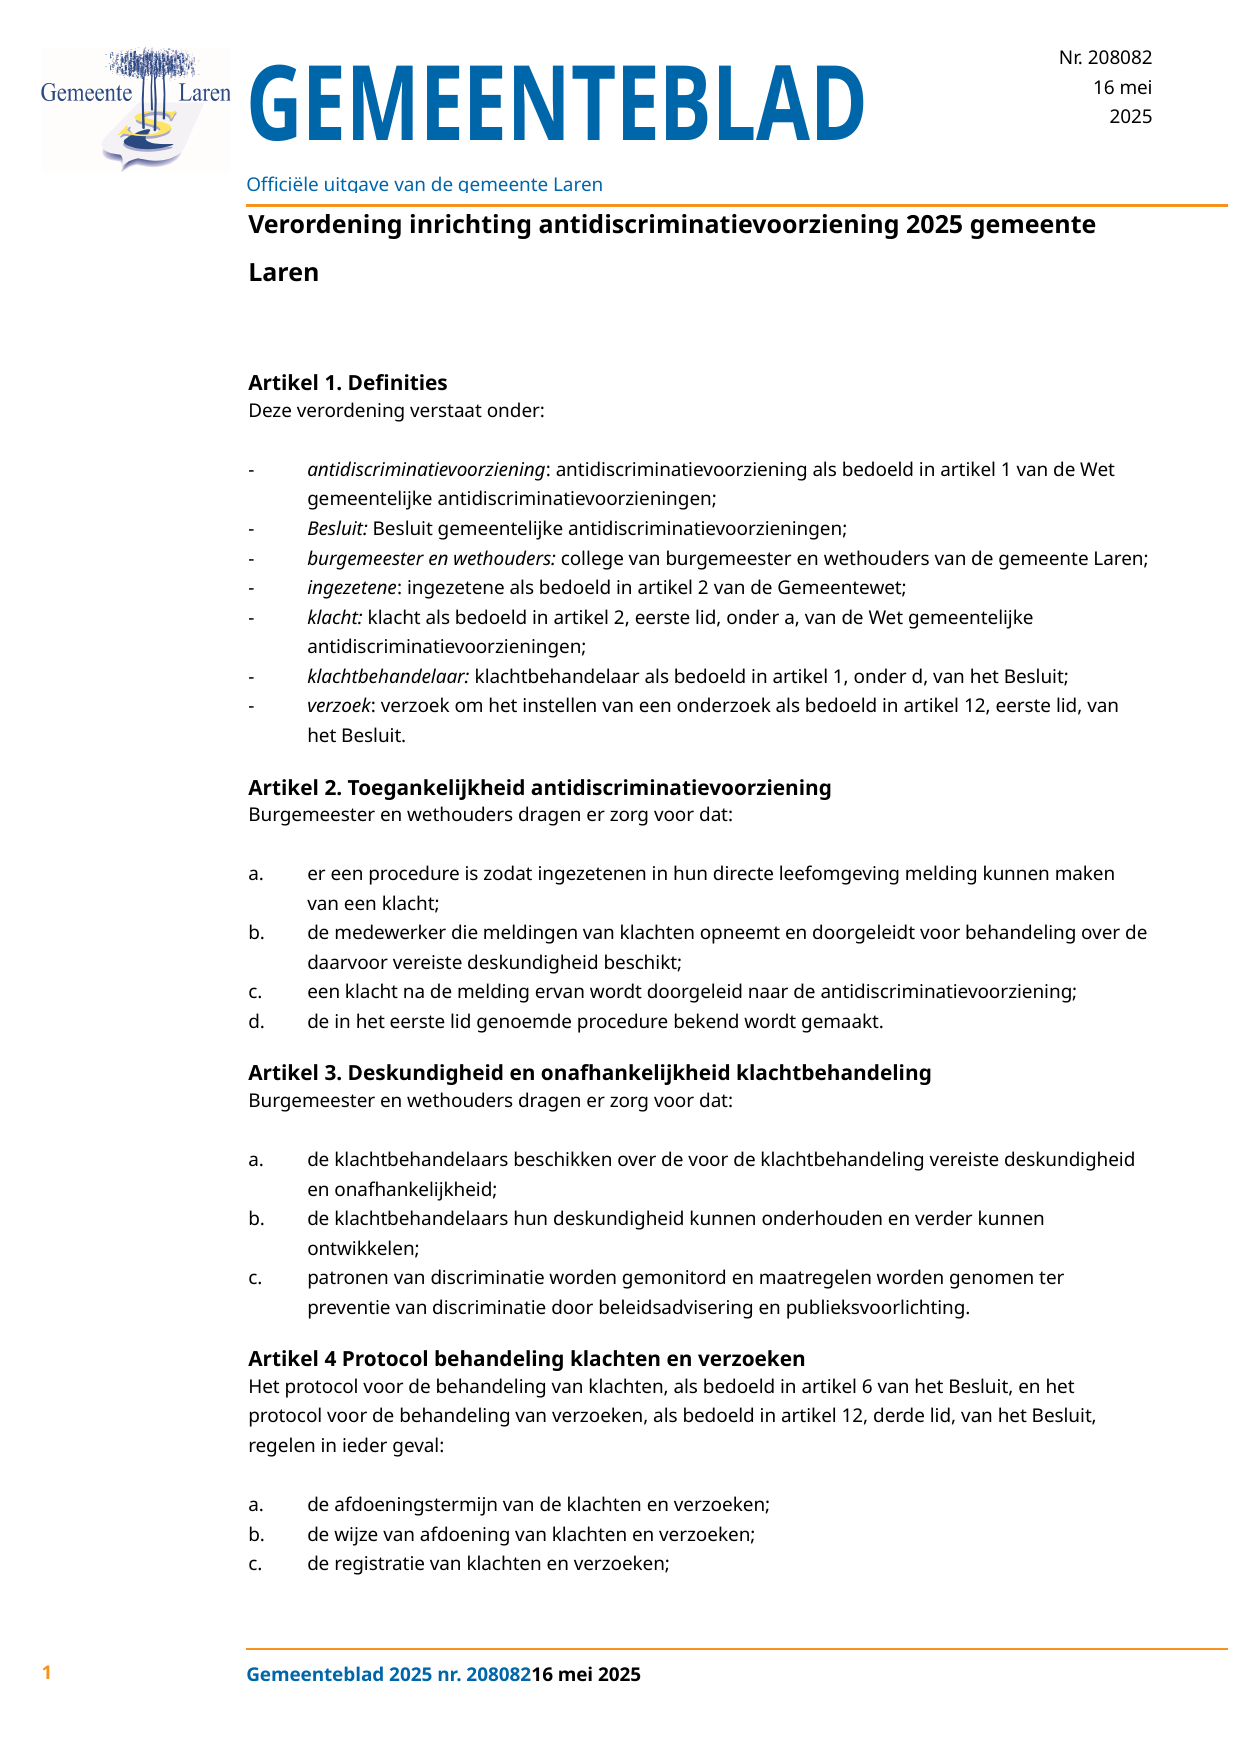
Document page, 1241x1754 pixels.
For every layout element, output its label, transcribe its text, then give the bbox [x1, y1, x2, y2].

list de registratie van klachten en verzoeken; [248, 1550, 1152, 1576]
list Besluit: Besluit gemeentelijke antidiscriminatievoorzieningen; [248, 515, 1152, 541]
list klachtbehandelaar: klachtbehandelaar als bedoeld in artikel 1, onder d, van het Besluit; [248, 663, 1152, 689]
list een klacht na de melding ervan wordt doorgeleid naar de antidiscriminatievoorziening; [248, 978, 1152, 1004]
text Burgemeester en wethouders dragen er zorg voor dat: [248, 1087, 1152, 1113]
list de klachtbehandelaars beschikken over de voor de klachtbehandeling vereiste deskundigheid en onafhankelijkheid; [248, 1146, 1152, 1201]
list de in het eerste lid genoemde procedure bekend wordt gemaakt. [248, 1008, 1152, 1034]
list antidiscriminatievoorziening: antidiscriminatievoorziening als bedoeld in artikel 1 van de Wet gemeentelijke antidiscriminatievoorzieningen; [248, 456, 1152, 511]
list burgemeester en wethouders: college van burgemeester en wethouders van de gemeente Laren; [248, 545, 1152, 570]
text Burgemeester en wethouders dragen er zorg voor dat: [248, 801, 1152, 827]
picture [41, 47, 231, 172]
list patronen van discriminatie worden gemonitord en maatregelen worden genomen ter preventie van discriminatie door beleidsadvisering en publieksvoorlichting. [248, 1264, 1152, 1320]
list de medewerker die meldingen van klachten opneemt en doorgeleidt voor behandeling over de daarvoor vereiste deskundigheid beschikt; [248, 919, 1152, 975]
list de afdoeningstermijn van de klachten en verzoeken; [248, 1491, 1152, 1517]
text Artikel 2. Toegankelijkheid antidiscriminatievoorziening [248, 773, 1152, 801]
text Artikel 4 Protocol behandeling klachten en verzoeken [248, 1344, 1152, 1373]
text Artikel 3. Deskundigheid en onafhankelijkheid klachtbehandeling [248, 1058, 1152, 1087]
list de wijze van afdoening van klachten en verzoeken; [248, 1521, 1152, 1547]
text Het protocol voor de behandeling van klachten, als bedoeld in artikel 6 van het Besluit, en het protocol voor de behandeling van verzoeken, als bedoeld in artikel 12, derde lid, van het Besluit, regelen in ieder geval: [248, 1373, 1152, 1458]
list klacht: klacht als bedoeld in artikel 2, eerste lid, onder a, van de Wet gemeentelijke antidiscriminatievoorzieningen; [248, 604, 1152, 659]
text Verordening inrichting antidiscriminatievoorziening 2025 gemeente Laren [248, 207, 1152, 288]
text Deze verordening verstaat onder: [248, 397, 1152, 422]
text Artikel 1. Definities [248, 368, 1152, 397]
list de klachtbehandelaars hun deskundigheid kunnen onderhouden en verder kunnen ontwikkelen; [248, 1205, 1152, 1261]
list ingezetene: ingezetene als bedoeld in artikel 2 van de Gemeentewet; [248, 574, 1152, 600]
list verzoek: verzoek om het instellen van een onderzoek als bedoeld in artikel 12, eerste lid, van het Besluit. [248, 693, 1152, 748]
list er een procedure is zodat ingezetenen in hun directe leefomgeving melding kunnen maken van een klacht; [248, 860, 1152, 916]
